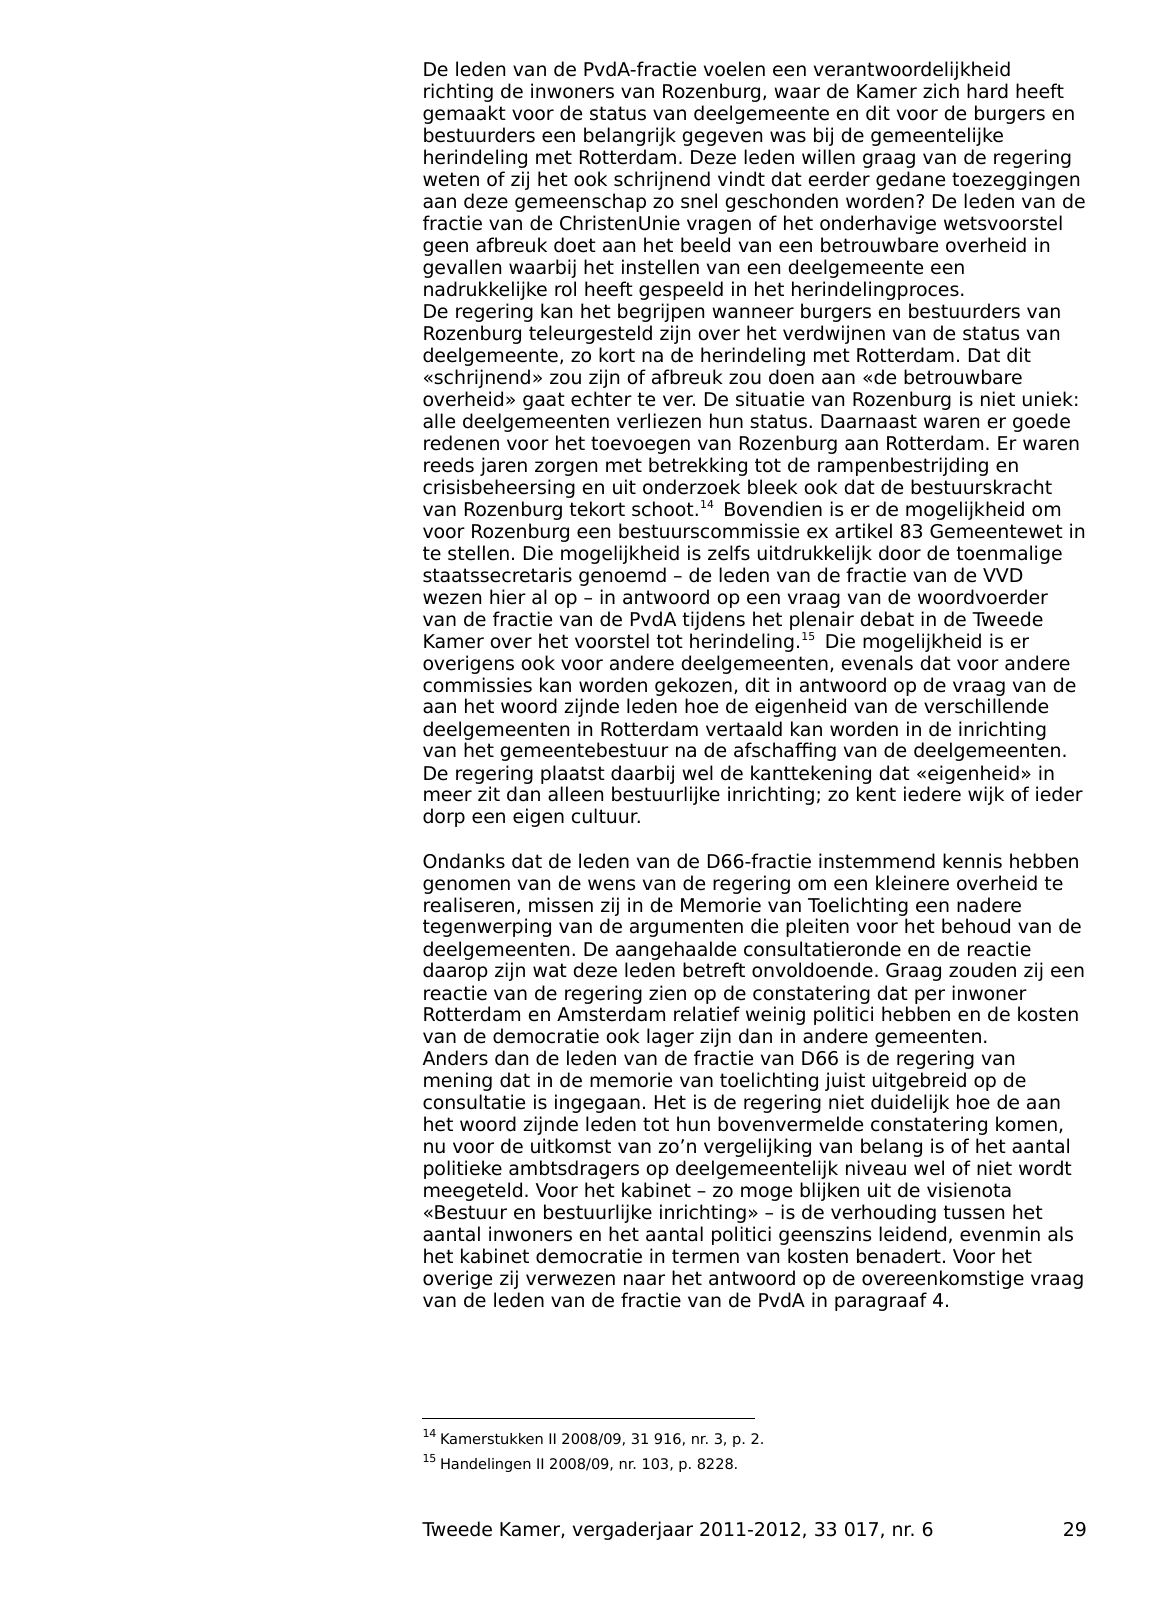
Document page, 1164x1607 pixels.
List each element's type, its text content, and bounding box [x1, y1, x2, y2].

text Kamerstukken II 2008/09, 31 916, nr. 3, p. 2. [422, 1427, 1087, 1449]
text Ondanks dat de leden van de D66-fractie instemmend kennis hebben genomen van de wens van de regering om een kleinere overheid te realiseren, missen zij in de Memorie van Toelichting een nadere tegenwerping van de argumenten die pleiten voor het behoud van de deelgemeenten. De aangehaalde consultatieronde en de reactie daarop zijn wat deze leden betreft onvoldoende. Graag zouden zij een reactie van de regering zien op de constatering dat per inwoner Rotterdam en Amsterdam relatief weinig politici hebben en de kosten van de democratie ook lager zijn dan in andere gemeenten. [422, 851, 1087, 1048]
text De leden van de PvdA-fractie voelen een verantwoordelijkheid richting de inwoners van Rozenburg, waar de Kamer zich hard heeft gemaakt voor de status van deelgemeente en dit voor de burgers en bestuurders een belangrijk gegeven was bij de gemeentelijke herindeling met Rotterdam. Deze leden willen graag van de regering weten of zij het ook schrijnend vindt dat eerder gedane toezeggingen aan deze gemeenschap zo snel geschonden worden? De leden van de fractie van de ChristenUnie vragen of het onderhavige wetsvoorstel geen afbreuk doet aan het beeld van een betrouwbare overheid in gevallen waarbij het instellen van een deelgemeente een nadrukkelijke rol heeft gespeeld in het herindelingproces. [422, 59, 1087, 301]
text Handelingen II 2008/09, nr. 103, p. 8228. [422, 1452, 1087, 1474]
text De regering kan het begrijpen wanneer burgers en bestuurders van Rozenburg teleurgesteld zijn over het verdwijnen van de status van deelgemeente, zo kort na de herindeling met Rotterdam. Dat dit «schrijnend» zou zijn of afbreuk zou doen aan «de betrouwbare overheid» gaat echter te ver. De situatie van Rozenburg is niet uniek: alle deelgemeenten verliezen hun status. Daarnaast waren er goede redenen voor het toevoegen van Rozenburg aan Rotterdam. Er waren reeds jaren zorgen met betrekking tot de rampenbestrijding en crisisbeheersing en uit onderzoek bleek ook dat de bestuurskracht van Rozenburg tekort schoot. Bovendien is er de mogelijkheid om voor Rozenburg een bestuurscommissie ex artikel 83 Gemeentewet in te stellen. Die mogelijkheid is zelfs uitdrukkelijk door de toenmalige staatssecretaris genoemd – de leden van de fractie van de VVD wezen hier al op – in antwoord op een vraag van de woordvoerder van de fractie van de PvdA tijdens het plenair debat in de Tweede Kamer over het voorstel tot herindeling. Die mogelijkheid is er overigens ook voor andere deelgemeenten, evenals dat voor andere commissies kan worden gekozen, dit in antwoord op de vraag van de aan het woord zijnde leden hoe de eigenheid van de verschillende deelgemeenten in Rotterdam vertaald kan worden in de inrichting van het gemeentebestuur na de afschaffing van de deelgemeenten. De regering plaatst daarbij wel de kanttekening dat «eigenheid» in meer zit dan alleen bestuurlijke inrichting; zo kent iedere wijk of ieder dorp een eigen cultuur. [422, 301, 1087, 828]
text Anders dan de leden van de fractie van D66 is de regering van mening dat in de memorie van toelichting juist uitgebreid op de consultatie is ingegaan. Het is de regering niet duidelijk hoe de aan het woord zijnde leden tot hun bovenvermelde constatering komen, nu voor de uitkomst van zo’n vergelijking van belang is of het aantal politieke ambtsdragers op deelgemeentelijk niveau wel of niet wordt meegeteld. Voor het kabinet – zo moge blijken uit de visienota «Bestuur en bestuurlijke inrichting» – is de verhouding tussen het aantal inwoners en het aantal politici geenszins leidend, evenmin als het kabinet democratie in termen van kosten benadert. Voor het overige zij verwezen naar het antwoord op de overeenkomstige vraag van de leden van de fractie van de PvdA in paragraaf 4. [422, 1048, 1087, 1312]
